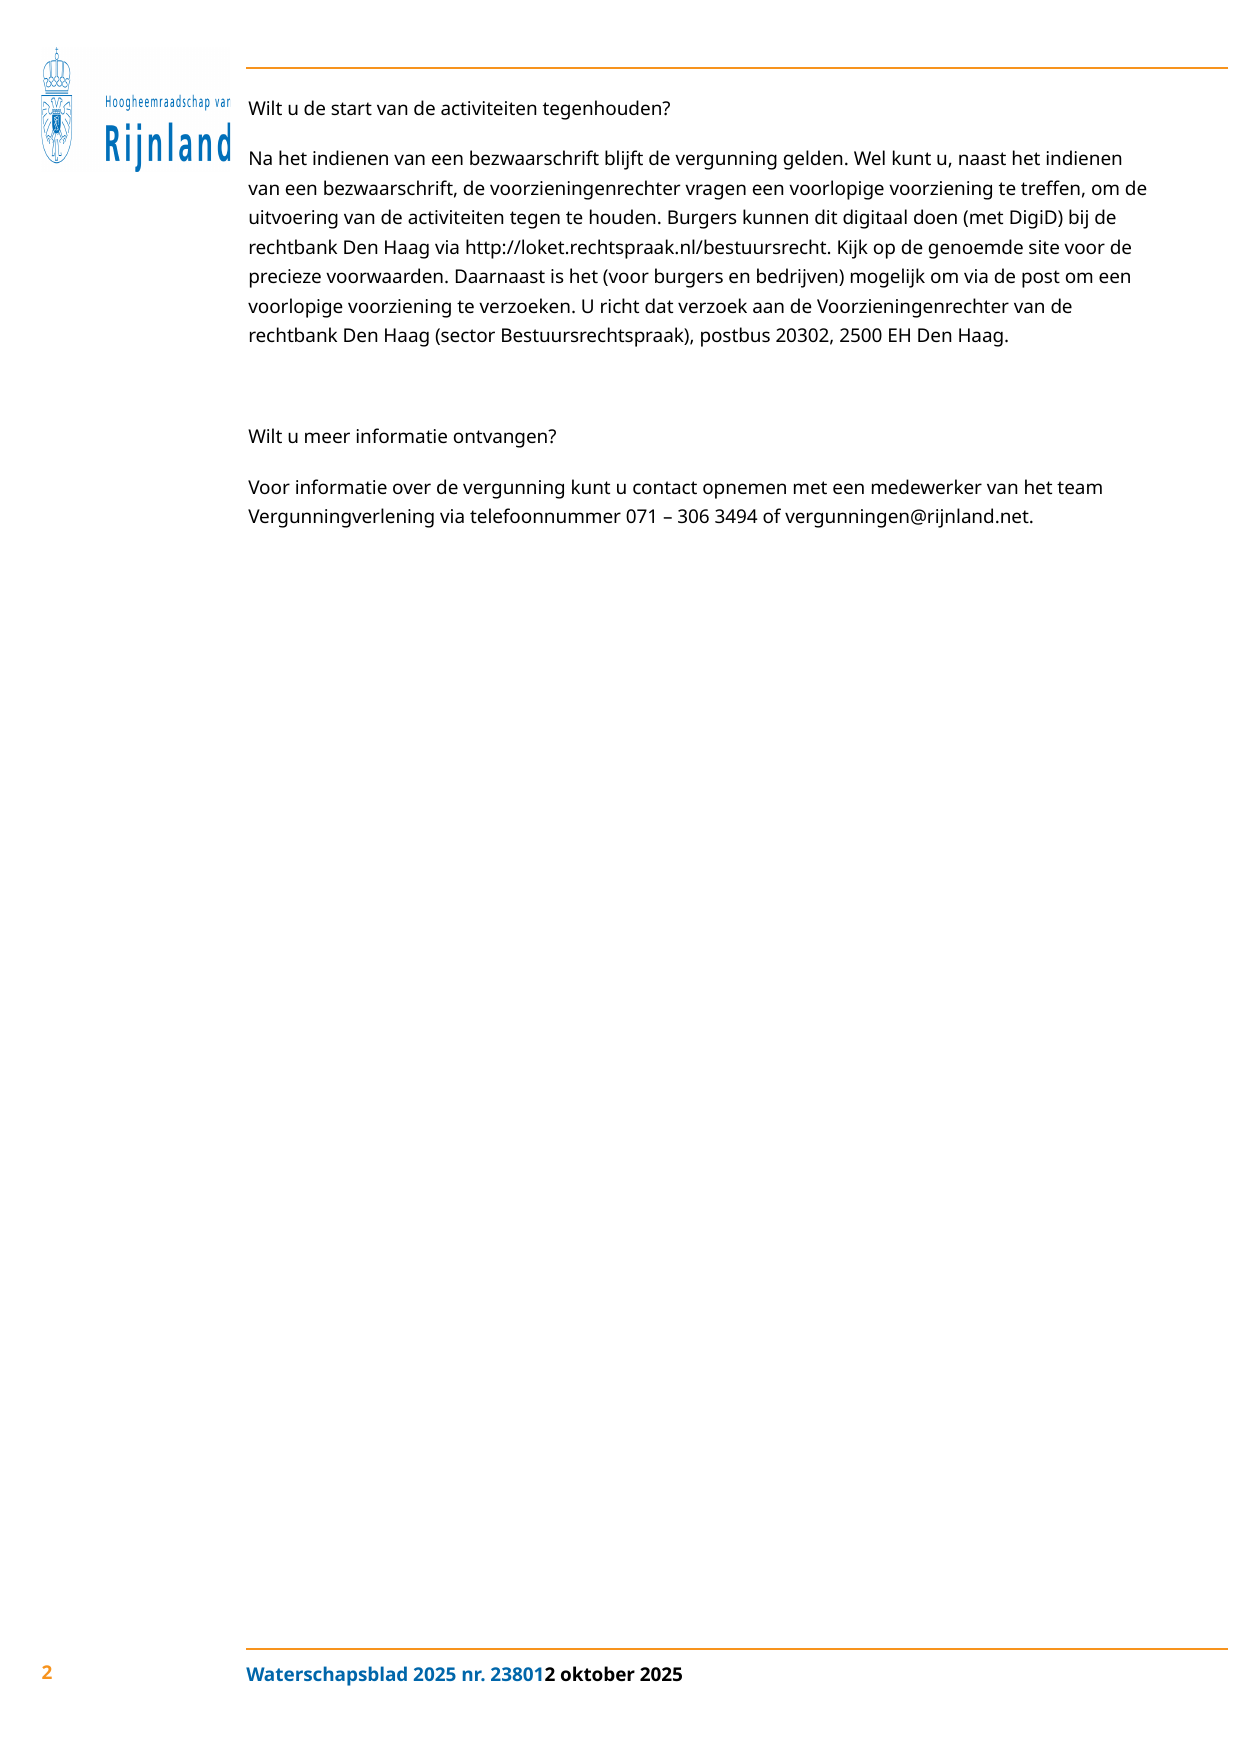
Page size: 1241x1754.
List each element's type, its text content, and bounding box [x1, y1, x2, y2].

text Na het indienen van een bezwaarschrift blijft de vergunning gelden. Wel kunt u, naast het indienen van een bezwaarschrift, de voorzieningenrechter vragen een voorlopige voorziening te treffen, om de uitvoering van de activiteiten tegen te houden. Burgers kunnen dit digitaal doen (met DigiD) bij de rechtbank Den Haag via http://loket.rechtspraak.nl/bestuursrecht. Kijk op de genoemde site voor de precieze voorwaarden. Daarnaast is het (voor burgers en bedrijven) mogelijk om via de post om een voorlopige voorziening te verzoeken. U richt dat verzoek aan de Voorzieningenrechter van de rechtbank Den Haag (sector Bestuursrechtspraak), postbus 20302, 2500 EH Den Haag. [248, 145, 1152, 348]
text Voor informatie over de vergunning kunt u contact opnemen met een medewerker van het team Vergunningverlening via telefoonnummer 071 – 306 3494 of vergunningen@rijnland.net. [248, 474, 1152, 529]
text Wilt u de start van de activiteiten tegenhouden? [248, 95, 1152, 121]
picture [41, 47, 231, 172]
text Wilt u meer informatie ontvangen? [248, 423, 1152, 449]
